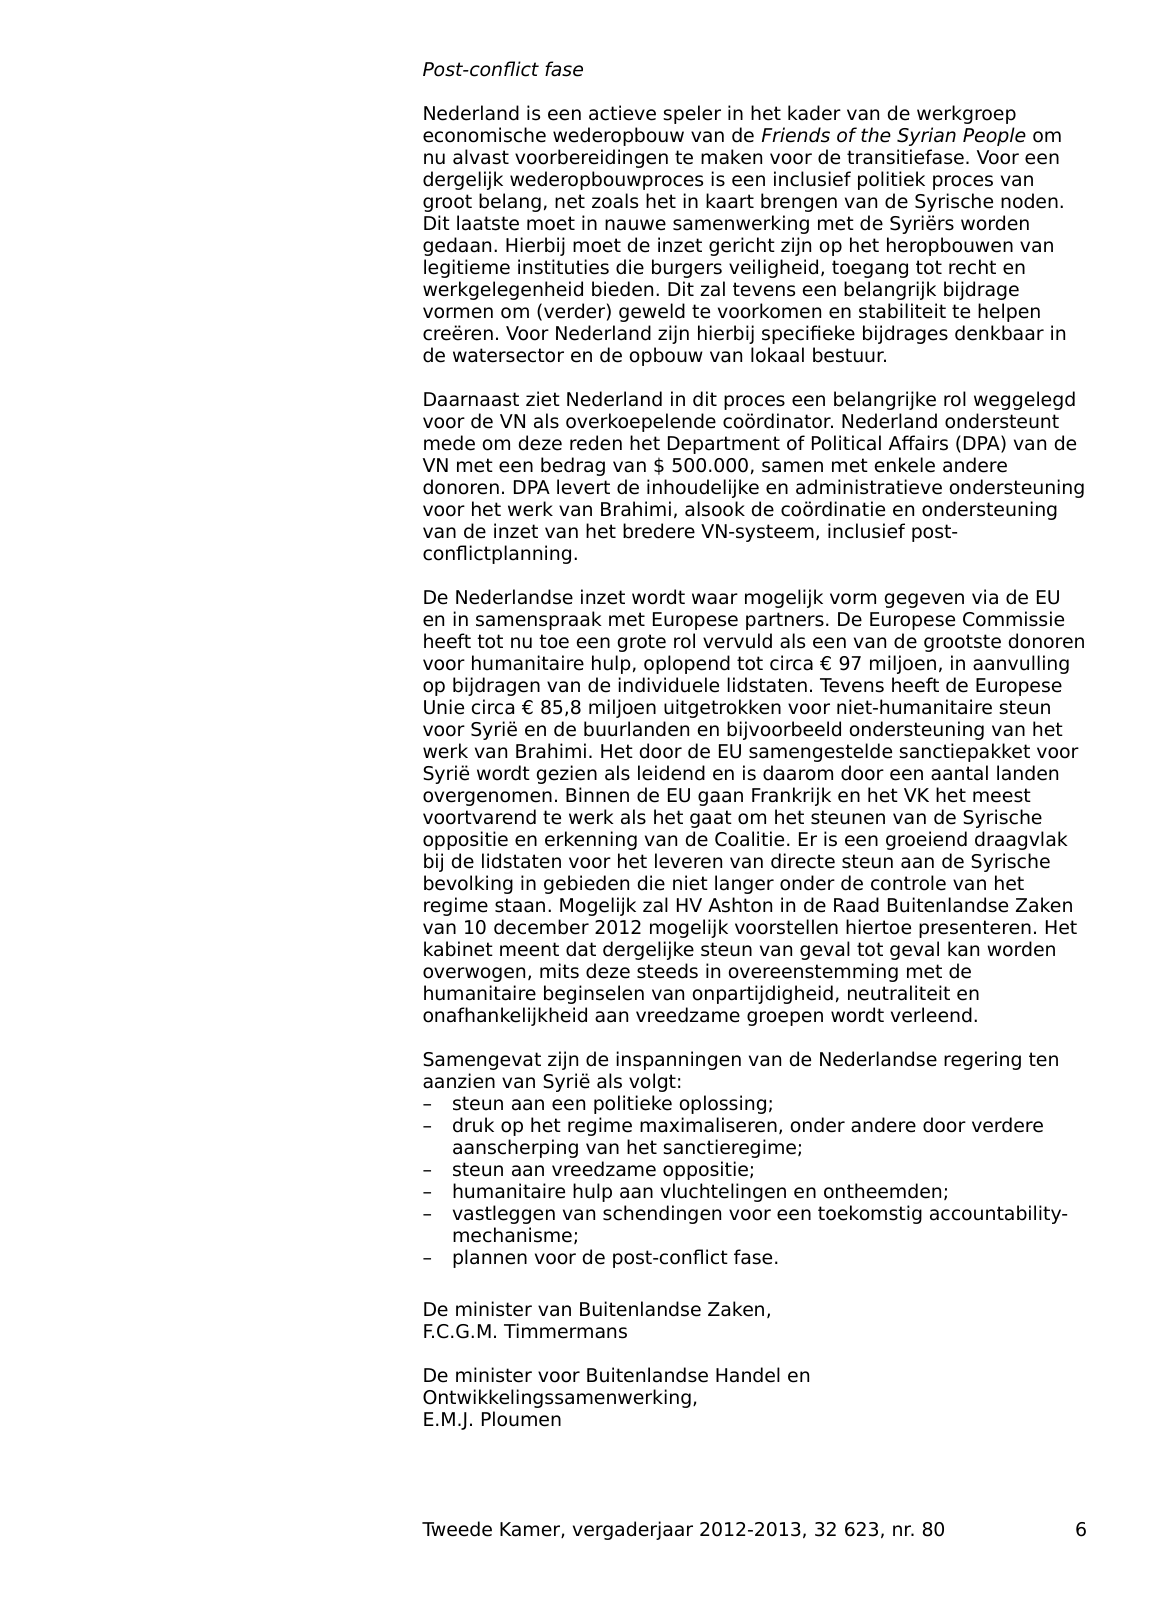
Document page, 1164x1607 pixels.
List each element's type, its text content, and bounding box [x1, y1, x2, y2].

text – plannen voor de post-conflict fase. [422, 1247, 1087, 1269]
text Nederland is een actieve speler in het kader van de werkgroep economische wederopbouw van de Friends of the Syrian People om nu alvast voorbereidingen te maken voor de transitiefase. Voor een dergelijk wederopbouwproces is een inclusief politiek proces van groot belang, net zoals het in kaart brengen van de Syrische noden. Dit laatste moet in nauwe samenwerking met de Syriërs worden gedaan. Hierbij moet de inzet gericht zijn op het heropbouwen van legitieme instituties die burgers veiligheid, toegang tot recht en werkgelegenheid bieden. Dit zal tevens een belangrijk bijdrage vormen om (verder) geweld te voorkomen en stabiliteit te helpen creëren. Voor Nederland zijn hierbij specifieke bijdrages denkbaar in de watersector en de opbouw van lokaal bestuur. [422, 103, 1087, 367]
text De minister voor Buitenlandse Handel en Ontwikkelingssamenwerking, E.M.J. Ploumen [422, 1365, 1087, 1431]
text – steun aan een politieke oplossing; [422, 1093, 1087, 1115]
text Daarnaast ziet Nederland in dit proces een belangrijke rol weggelegd voor de VN als overkoepelende coördinator. Nederland ondersteunt mede om deze reden het Department of Political Affairs (DPA) van de VN met een bedrag van $ 500.000, samen met enkele andere donoren. DPA levert de inhoudelijke en administratieve ondersteuning voor het werk van Brahimi, alsook de coördinatie en ondersteuning van de inzet van het bredere VN-systeem, inclusief post-conflictplanning. [422, 389, 1087, 565]
text De Nederlandse inzet wordt waar mogelijk vorm gegeven via de EU en in samenspraak met Europese partners. De Europese Commissie heeft tot nu toe een grote rol vervuld als een van de grootste donoren voor humanitaire hulp, oplopend tot circa € 97 miljoen, in aanvulling op bijdragen van de individuele lidstaten. Tevens heeft de Europese Unie circa € 85,8 miljoen uitgetrokken voor niet-humanitaire steun voor Syrië en de buurlanden en bijvoorbeeld ondersteuning van het werk van Brahimi. Het door de EU samengestelde sanctiepakket voor Syrië wordt gezien als leidend en is daarom door een aantal landen overgenomen. Binnen de EU gaan Frankrijk en het VK het meest voortvarend te werk als het gaat om het steunen van de Syrische oppositie en erkenning van de Coalitie. Er is een groeiend draagvlak bij de lidstaten voor het leveren van directe steun aan de Syrische bevolking in gebieden die niet langer onder de controle van het regime staan. Mogelijk zal HV Ashton in de Raad Buitenlandse Zaken van 10 december 2012 mogelijk voorstellen hiertoe presenteren. Het kabinet meent dat dergelijke steun van geval tot geval kan worden overwogen, mits deze steeds in overeenstemming met de humanitaire beginselen van onpartijdigheid, neutraliteit en onafhankelijkheid aan vreedzame groepen wordt verleend. [422, 587, 1087, 1027]
text – humanitaire hulp aan vluchtelingen en ontheemden; [422, 1181, 1087, 1203]
text De minister van Buitenlandse Zaken, F.C.G.M. Timmermans [422, 1299, 1087, 1343]
text – druk op het regime maximaliseren, onder andere door verdere aanscherping van het sanctieregime; [422, 1115, 1087, 1159]
subtitle Post-conflict fase [422, 59, 1087, 81]
text – vastleggen van schendingen voor een toekomstig accountability-mechanisme; [422, 1203, 1087, 1247]
text – steun aan vreedzame oppositie; [422, 1159, 1087, 1181]
text Samengevat zijn de inspanningen van de Nederlandse regering ten aanzien van Syrië als volgt: [422, 1049, 1087, 1093]
